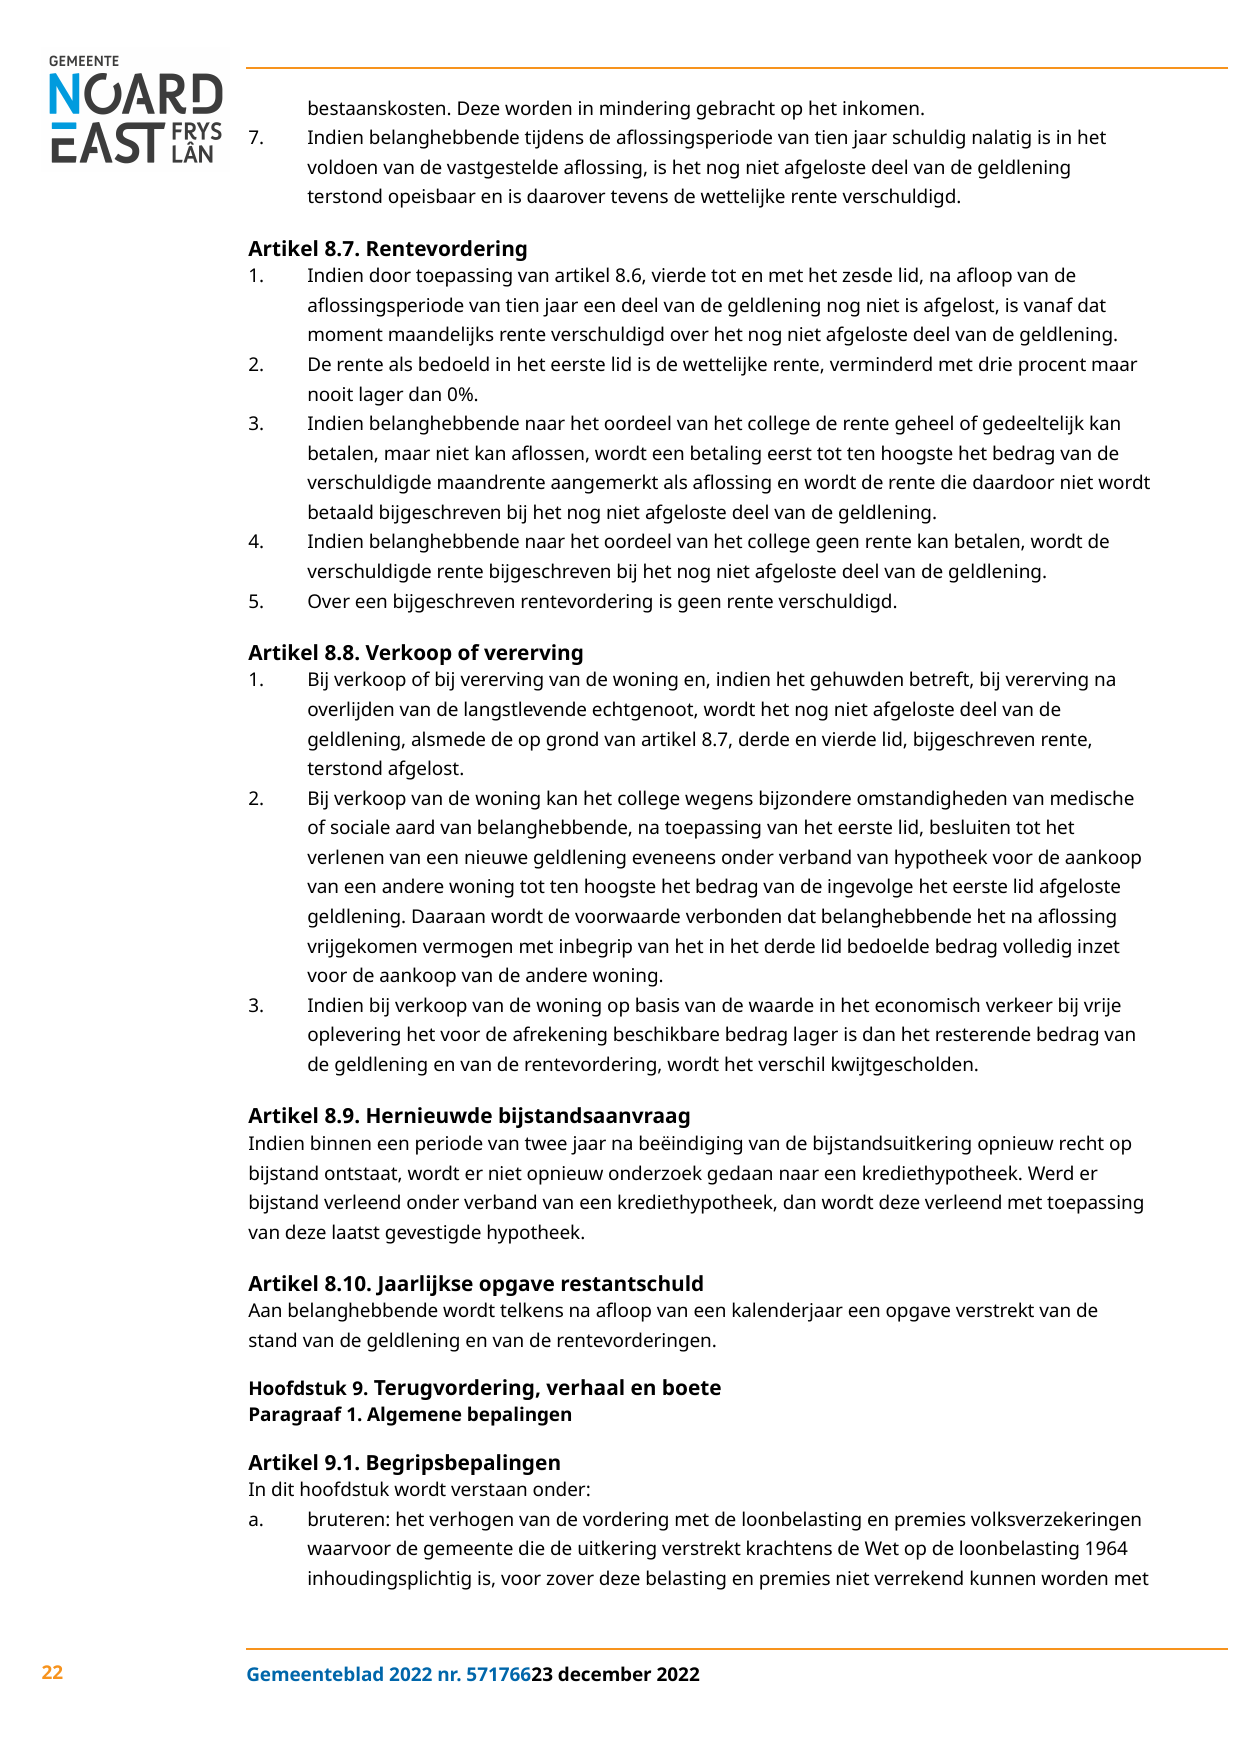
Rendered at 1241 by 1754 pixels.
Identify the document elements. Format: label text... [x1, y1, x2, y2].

text Hoofdstuk 9. Terugvordering, verhaal en boete [248, 1373, 1152, 1401]
text Artikel 8.8. Verkoop of vererving [248, 638, 1152, 667]
list bestaanskosten. Deze worden in mindering gebracht op het inkomen. [248, 95, 1152, 121]
list Indien belanghebbende naar het oordeel van het college de rente geheel of gedeeltelijk kan betalen, maar niet kan aflossen, wordt een betaling eerst tot ten hoogste het bedrag van de verschuldigde maandrente aangemerkt als aflossing en wordt de rente die daardoor niet wordt betaald bijgeschreven bij het nog niet afgeloste deel van de geldlening. [248, 410, 1152, 525]
text Artikel 8.10. Jaarlijkse opgave restantschuld [248, 1269, 1152, 1298]
text Indien binnen een periode van twee jaar na beëindiging van de bijstandsuitkering opnieuw recht op bijstand ontstaat, wordt er niet opnieuw onderzoek gedaan naar een krediethypotheek. Werd er bijstand verleend onder verband van een krediethypotheek, dan wordt deze verleend met toepassing van deze laatst gevestigde hypotheek. [248, 1130, 1152, 1244]
text Artikel 8.9. Hernieuwde bijstandsaanvraag [248, 1102, 1152, 1130]
picture [41, 47, 231, 172]
list bruteren: het verhogen van de vordering met de loonbelasting en premies volksverzekeringen waarvoor de gemeente die de uitkering verstrekt krachtens de Wet op de loonbelasting 1964 inhoudingsplichtig is, voor zover deze belasting en premies niet verrekend kunnen worden met [248, 1506, 1152, 1591]
list Indien bij verkoop van de woning op basis van de waarde in het economisch verkeer bij vrije oplevering het voor de afrekening beschikbare bedrag lager is dan het resterende bedrag van de geldlening en van de rentevordering, wordt het verschil kwijtgescholden. [248, 992, 1152, 1077]
text Paragraaf 1. Algemene bepalingen [248, 1401, 1152, 1427]
list Indien belanghebbende naar het oordeel van het college geen rente kan betalen, wordt de verschuldigde rente bijgeschreven bij het nog niet afgeloste deel van de geldlening. [248, 529, 1152, 584]
list Bij verkoop of bij vererving van de woning en, indien het gehuwden betreft, bij vererving na overlijden van de langstlevende echtgenoot, wordt het nog niet afgeloste deel van de geldlening, alsmede de op grond van artikel 8.7, derde en vierde lid, bijgeschreven rente, terstond afgelost. [248, 667, 1152, 781]
list Indien door toepassing van artikel 8.6, vierde tot en met het zesde lid, na afloop van de aflossingsperiode van tien jaar een deel van de geldlening nog niet is afgelost, is vanaf dat moment maandelijks rente verschuldigd over het nog niet afgeloste deel van de geldlening. [248, 262, 1152, 347]
text Artikel 9.1. Begripsbepalingen [248, 1448, 1152, 1476]
list Indien belanghebbende tijdens de aflossingsperiode van tien jaar schuldig nalatig is in het voldoen van de vastgestelde aflossing, is het nog niet afgeloste deel van de geldlening terstond opeisbaar en is daarover tevens de wettelijke rente verschuldigd. [248, 124, 1152, 209]
text Artikel 8.7. Rentevordering [248, 234, 1152, 262]
list De rente als bedoeld in het eerste lid is de wettelijke rente, verminderd met drie procent maar nooit lager dan 0%. [248, 351, 1152, 406]
text Aan belanghebbende wordt telkens na afloop van een kalenderjaar een opgave verstrekt van de stand van de geldlening en van de rentevorderingen. [248, 1298, 1152, 1353]
list Bij verkoop van de woning kan het college wegens bijzondere omstandigheden van medische of sociale aard van belanghebbende, na toepassing van het eerste lid, besluiten tot het verlenen van een nieuwe geldlening eveneens onder verband van hypotheek voor de aankoop van een andere woning tot ten hoogste het bedrag van de ingevolge het eerste lid afgeloste geldlening. Daaraan wordt de voorwaarde verbonden dat belanghebbende het na aflossing vrijgekomen vermogen met inbegrip van het in het derde lid bedoelde bedrag volledig inzet voor de aankoop van de andere woning. [248, 785, 1152, 988]
text In dit hoofdstuk wordt verstaan onder: [248, 1476, 1152, 1502]
list Over een bijgeschreven rentevordering is geen rente verschuldigd. [248, 588, 1152, 613]
